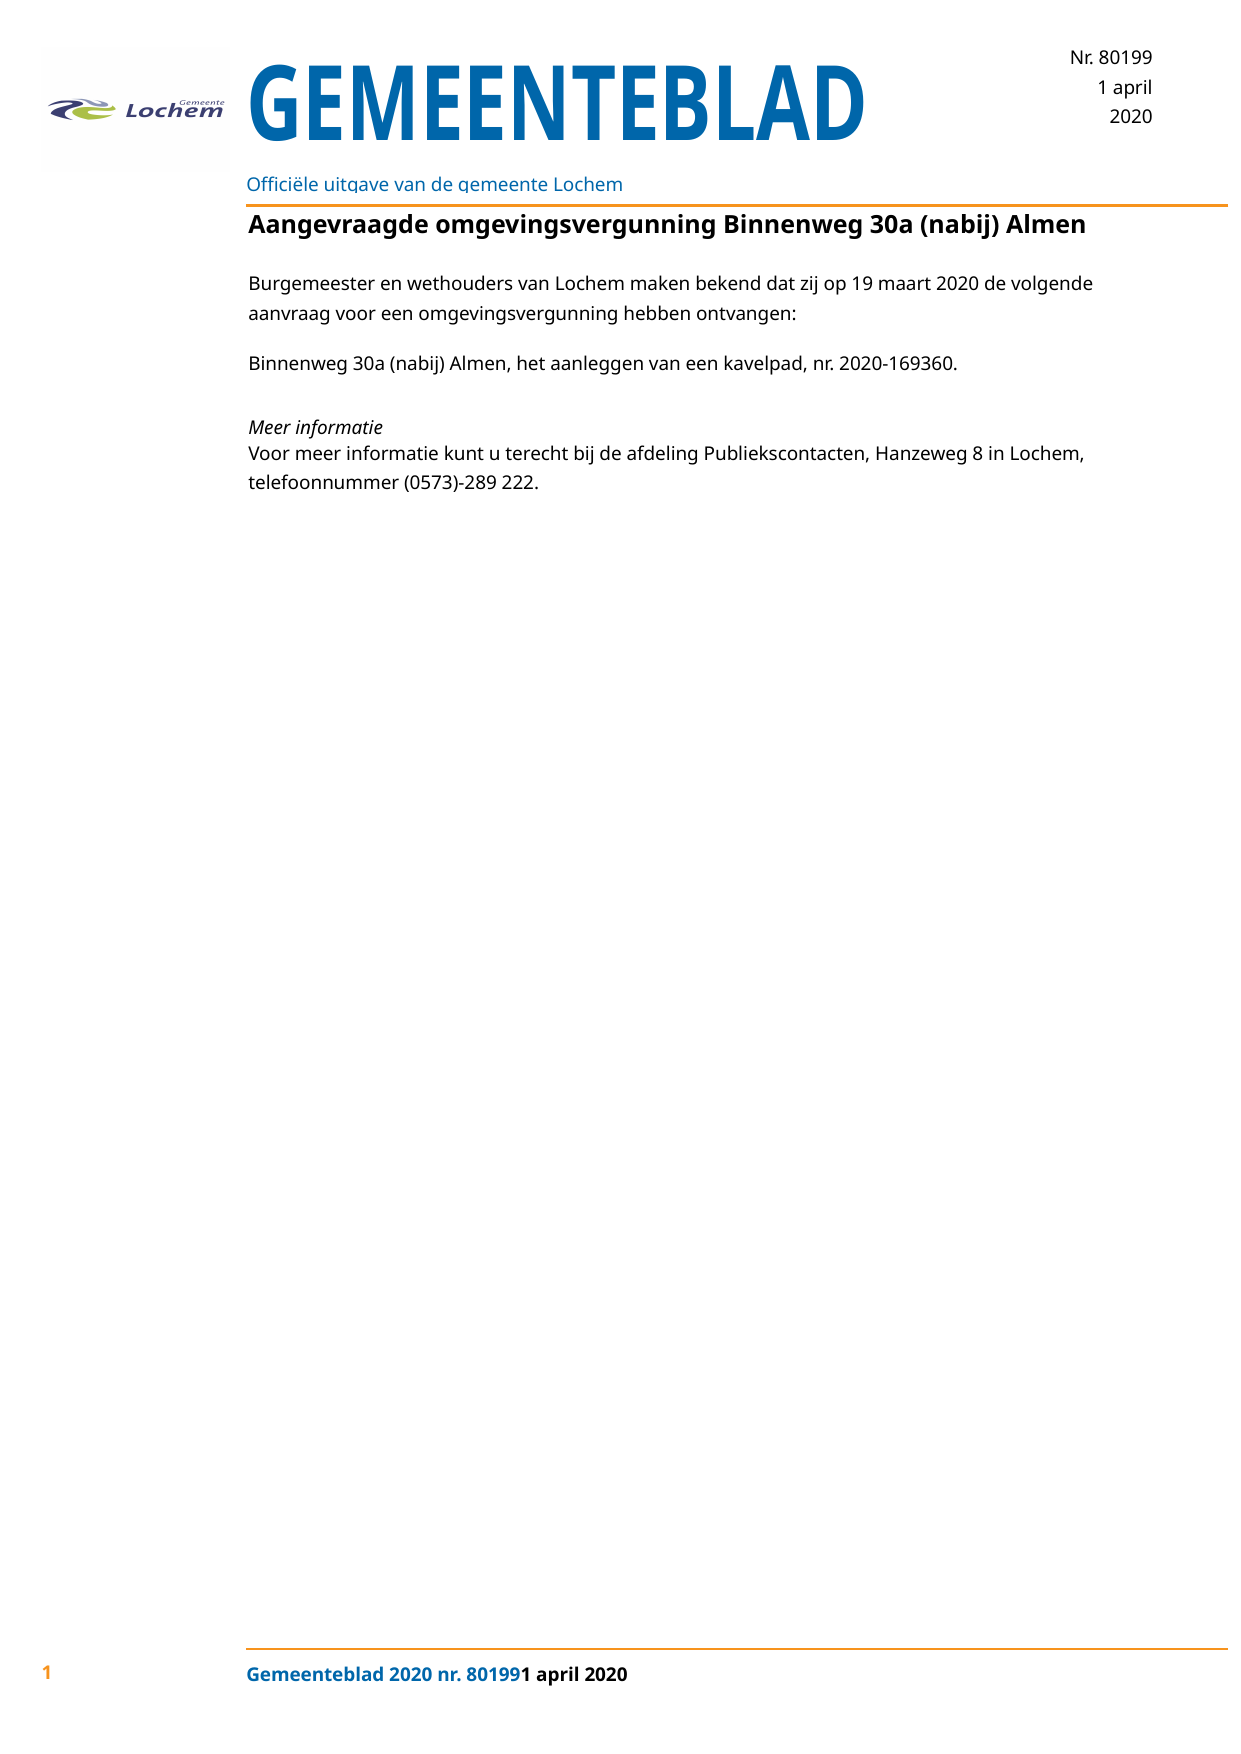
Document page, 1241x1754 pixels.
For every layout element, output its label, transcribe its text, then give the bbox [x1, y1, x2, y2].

text Voor meer informatie kunt u terecht bij de afdeling Publiekscontacten, Hanzeweg 8 in Lochem, telefoonnummer (0573)-289 222. [248, 440, 1152, 495]
text Meer informatie [248, 414, 1152, 440]
text Binnenweg 30a (nabij) Almen, het aanleggen van een kavelpad, nr. 2020-169360. [248, 350, 1152, 376]
text Aangevraagde omgevingsvergunning Binnenweg 30a (nabij) Almen [248, 207, 1152, 241]
picture [41, 47, 231, 172]
text Burgemeester en wethouders van Lochem maken bekend dat zij op 19 maart 2020 de volgende aanvraag voor een omgevingsvergunning hebben ontvangen: [248, 270, 1152, 326]
